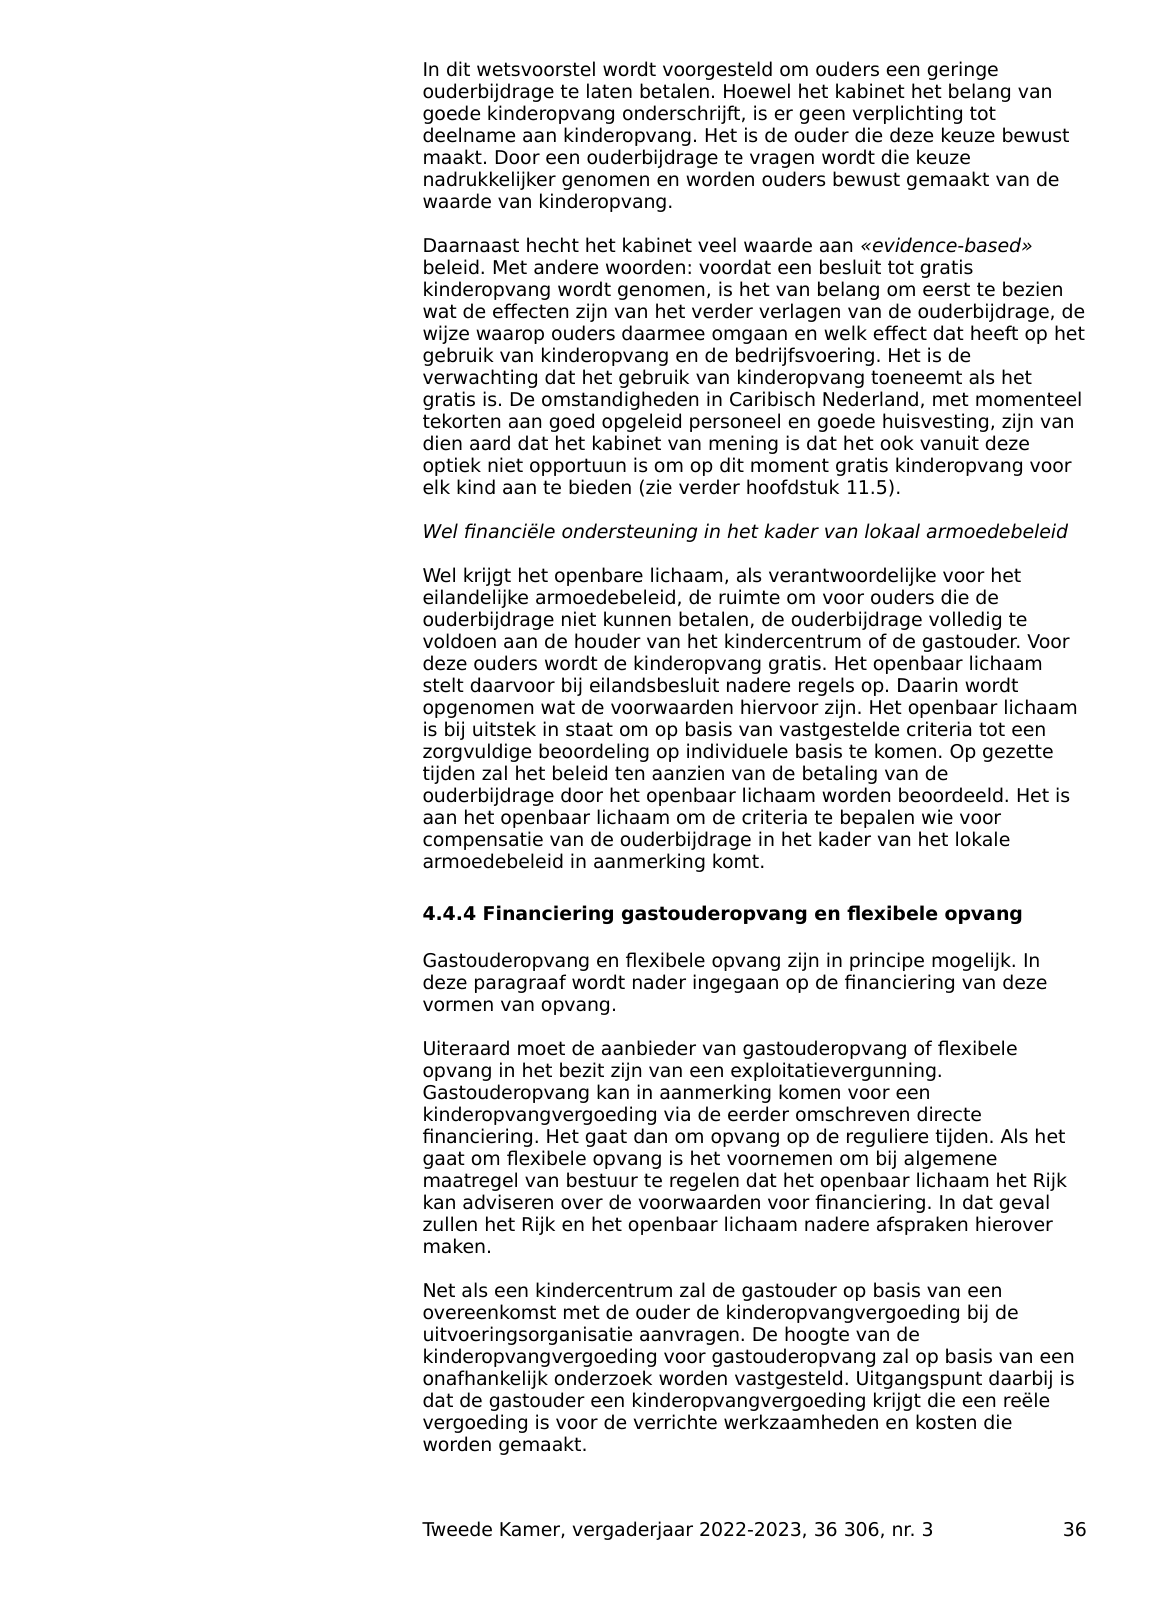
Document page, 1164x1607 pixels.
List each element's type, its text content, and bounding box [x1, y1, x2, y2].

text In dit wetsvoorstel wordt voorgesteld om ouders een geringe ouderbijdrage te laten betalen. Hoewel het kabinet het belang van goede kinderopvang onderschrijft, is er geen verplichting tot deelname aan kinderopvang. Het is de ouder die deze keuze bewust maakt. Door een ouderbijdrage te vragen wordt die keuze nadrukkelijker genomen en worden ouders bewust gemaakt van de waarde van kinderopvang. [422, 59, 1087, 213]
text Daarnaast hecht het kabinet veel waarde aan «evidence-based» beleid. Met andere woorden: voordat een besluit tot gratis kinderopvang wordt genomen, is het van belang om eerst te bezien wat de effecten zijn van het verder verlagen van de ouderbijdrage, de wijze waarop ouders daarmee omgaan en welk effect dat heeft op het gebruik van kinderopvang en de bedrijfsvoering. Het is de verwachting dat het gebruik van kinderopvang toeneemt als het gratis is. De omstandigheden in Caribisch Nederland, met momenteel tekorten aan goed opgeleid personeel en goede huisvesting, zijn van dien aard dat het kabinet van mening is dat het ook vanuit deze optiek niet opportuun is om op dit moment gratis kinderopvang voor elk kind aan te bieden (zie verder hoofdstuk 11.5). [422, 235, 1087, 499]
text Wel krijgt het openbare lichaam, als verantwoordelijke voor het eilandelijke armoedebeleid, de ruimte om voor ouders die de ouderbijdrage niet kunnen betalen, de ouderbijdrage volledig te voldoen aan de houder van het kindercentrum of de gastouder. Voor deze ouders wordt de kinderopvang gratis. Het openbaar lichaam stelt daarvoor bij eilandsbesluit nadere regels op. Daarin wordt opgenomen wat de voorwaarden hiervoor zijn. Het openbaar lichaam is bij uitstek in staat om op basis van vastgestelde criteria tot een zorgvuldige beoordeling op individuele basis te komen. Op gezette tijden zal het beleid ten aanzien van de betaling van de ouderbijdrage door het openbaar lichaam worden beoordeeld. Het is aan het openbaar lichaam om de criteria te bepalen wie voor compensatie van de ouderbijdrage in het kader van het lokale armoedebeleid in aanmerking komt. [422, 565, 1087, 873]
text Net als een kindercentrum zal de gastouder op basis van een overeenkomst met de ouder de kinderopvangvergoeding bij de uitvoeringsorganisatie aanvragen. De hoogte van de kinderopvangvergoeding voor gastouderopvang zal op basis van een onafhankelijk onderzoek worden vastgesteld. Uitgangspunt daarbij is dat de gastouder een kinderopvangvergoeding krijgt die een reële vergoeding is voor de verrichte werkzaamheden en kosten die worden gemaakt. [422, 1280, 1087, 1456]
text Uiteraard moet de aanbieder van gastouderopvang of flexibele opvang in het bezit zijn van een exploitatievergunning. Gastouderopvang kan in aanmerking komen voor een kinderopvangvergoeding via de eerder omschreven directe financiering. Het gaat dan om opvang op de reguliere tijden. Als het gaat om flexibele opvang is het voornemen om bij algemene maatregel van bestuur te regelen dat het openbaar lichaam het Rijk kan adviseren over de voorwaarden voor financiering. In dat geval zullen het Rijk en het openbaar lichaam nadere afspraken hierover maken. [422, 1038, 1087, 1258]
subtitle Wel financiële ondersteuning in het kader van lokaal armoedebeleid [422, 521, 1087, 543]
text Gastouderopvang en flexibele opvang zijn in principe mogelijk. In deze paragraaf wordt nader ingegaan op de financiering van deze vormen van opvang. [422, 950, 1087, 1016]
subtitle 4.4.4 Financiering gastouderopvang en flexibele opvang [422, 903, 1087, 925]
